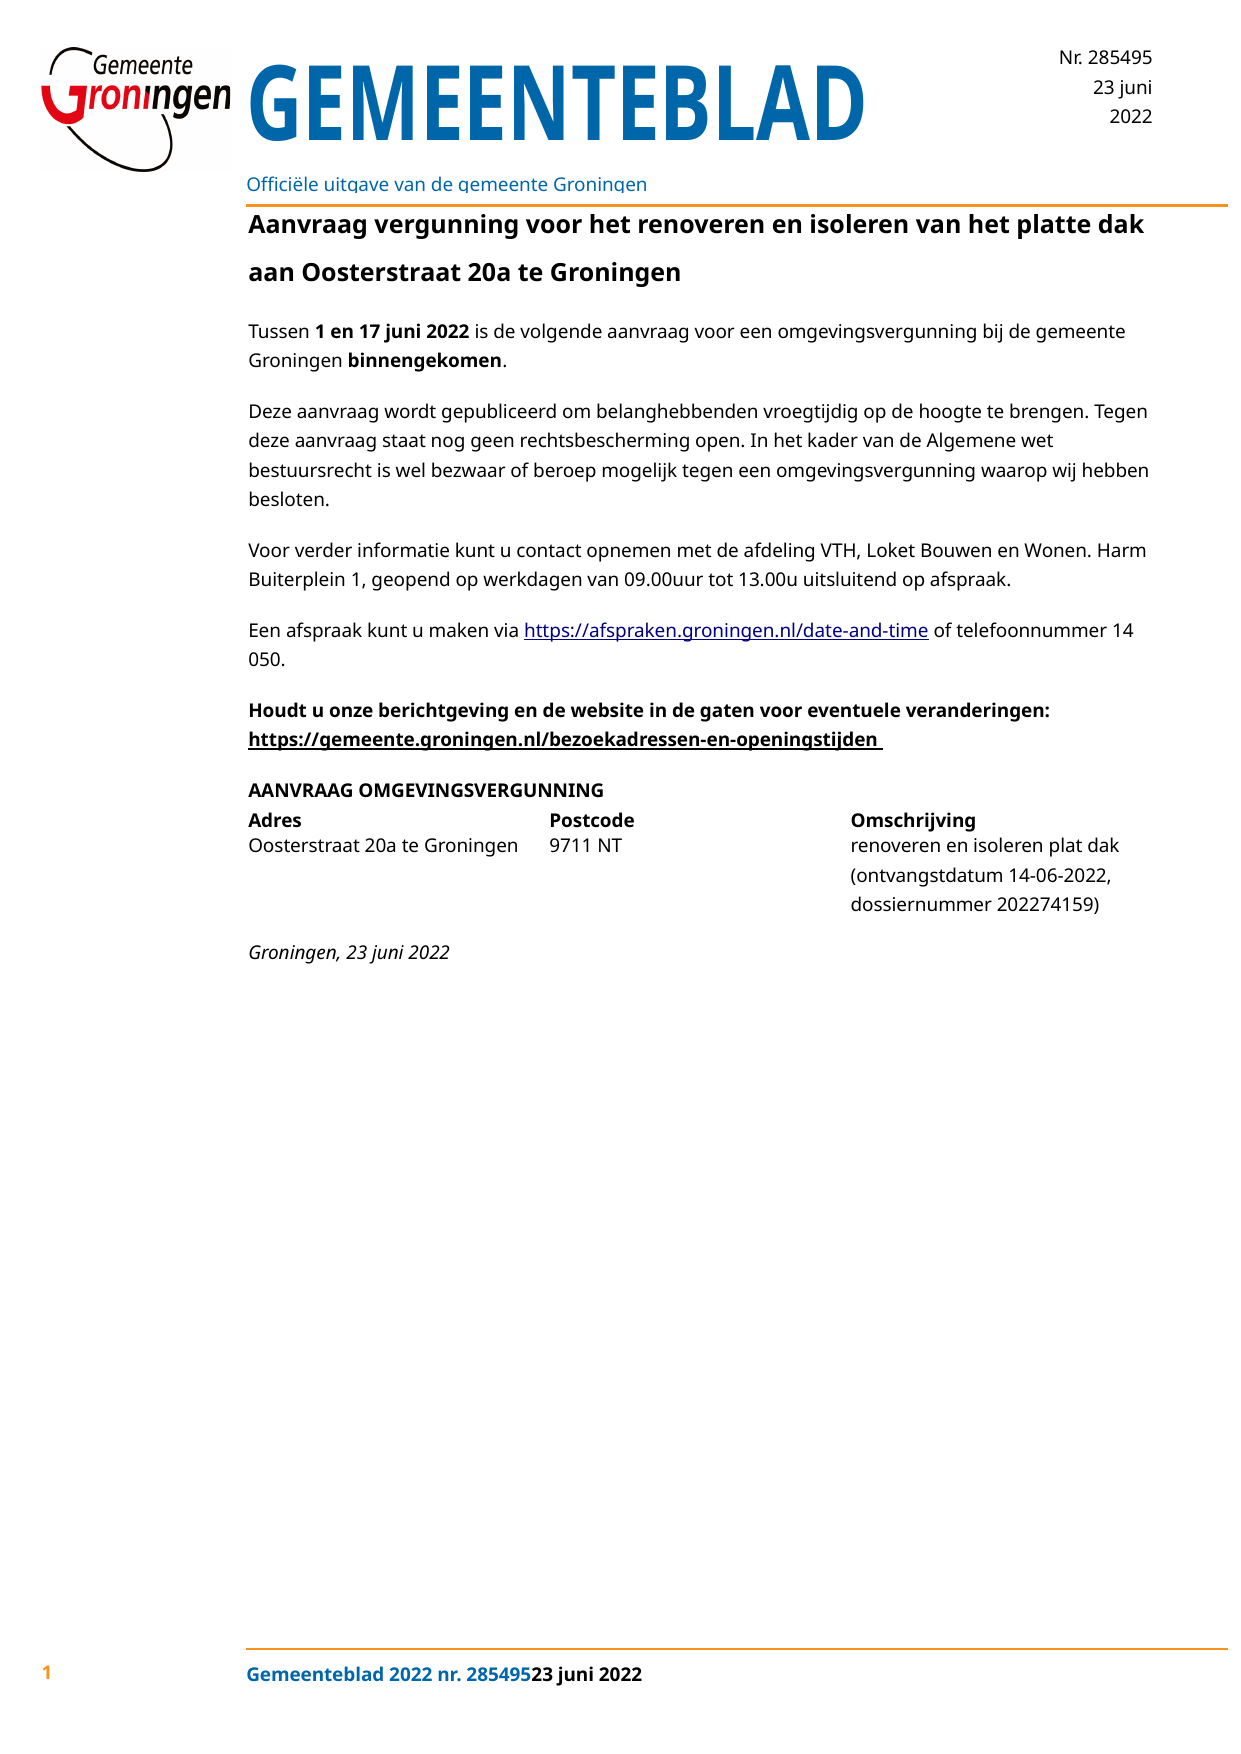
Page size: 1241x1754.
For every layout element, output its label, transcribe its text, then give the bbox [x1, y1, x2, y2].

table_header Postcode [549, 807, 850, 832]
text Een afspraak kunt u maken via https://afspraken.groningen.nl/date-and-time of telefoonnummer 14 050. [248, 617, 1152, 672]
table_cell Oosterstraat 20a te Groningen [248, 833, 549, 917]
text Groningen, 23 juni 2022 [248, 939, 1152, 964]
table_cell renoveren en isoleren plat dak (ontvangstdatum 14-06-2022, dossiernummer 202274159) [850, 833, 1152, 917]
text Houdt u onze berichtgeving en de website in de gaten voor eventuele veranderingen: https://gemeente.groningen.nl/bezoekadressen-en-openingstijden [248, 697, 1152, 752]
text Deze aanvraag wordt gepubliceerd om belanghebbenden vroegtijdig op de hoogte te brengen. Tegen deze aanvraag staat nog geen rechtsbescherming open. In het kader van de Algemene wet bestuursrecht is wel bezwaar of beroep mogelijk tegen een omgevingsvergunning waarop wij hebben besloten. [248, 398, 1152, 512]
table_header Omschrijving [850, 807, 1152, 832]
text AANVRAAG OMGEVINGSVERGUNNING [248, 777, 1152, 803]
text Aanvraag vergunning voor het renoveren en isoleren van het platte dak aan Oosterstraat 20a te Groningen [248, 207, 1152, 288]
text Voor verder informatie kunt u contact opnemen met de afdeling VTH, Loket Bouwen en Wonen. Harm Buiterplein 1, geopend op werkdagen van 09.00uur tot 13.00u uitsluitend op afspraak. [248, 537, 1152, 592]
table_cell 9711 NT [549, 833, 850, 917]
text Tussen 1 en 17 juni 2022 is de volgende aanvraag voor een omgevingsvergunning bij de gemeente Groningen binnengekomen. [248, 318, 1152, 373]
picture [41, 47, 231, 172]
table_header Adres [248, 807, 549, 832]
